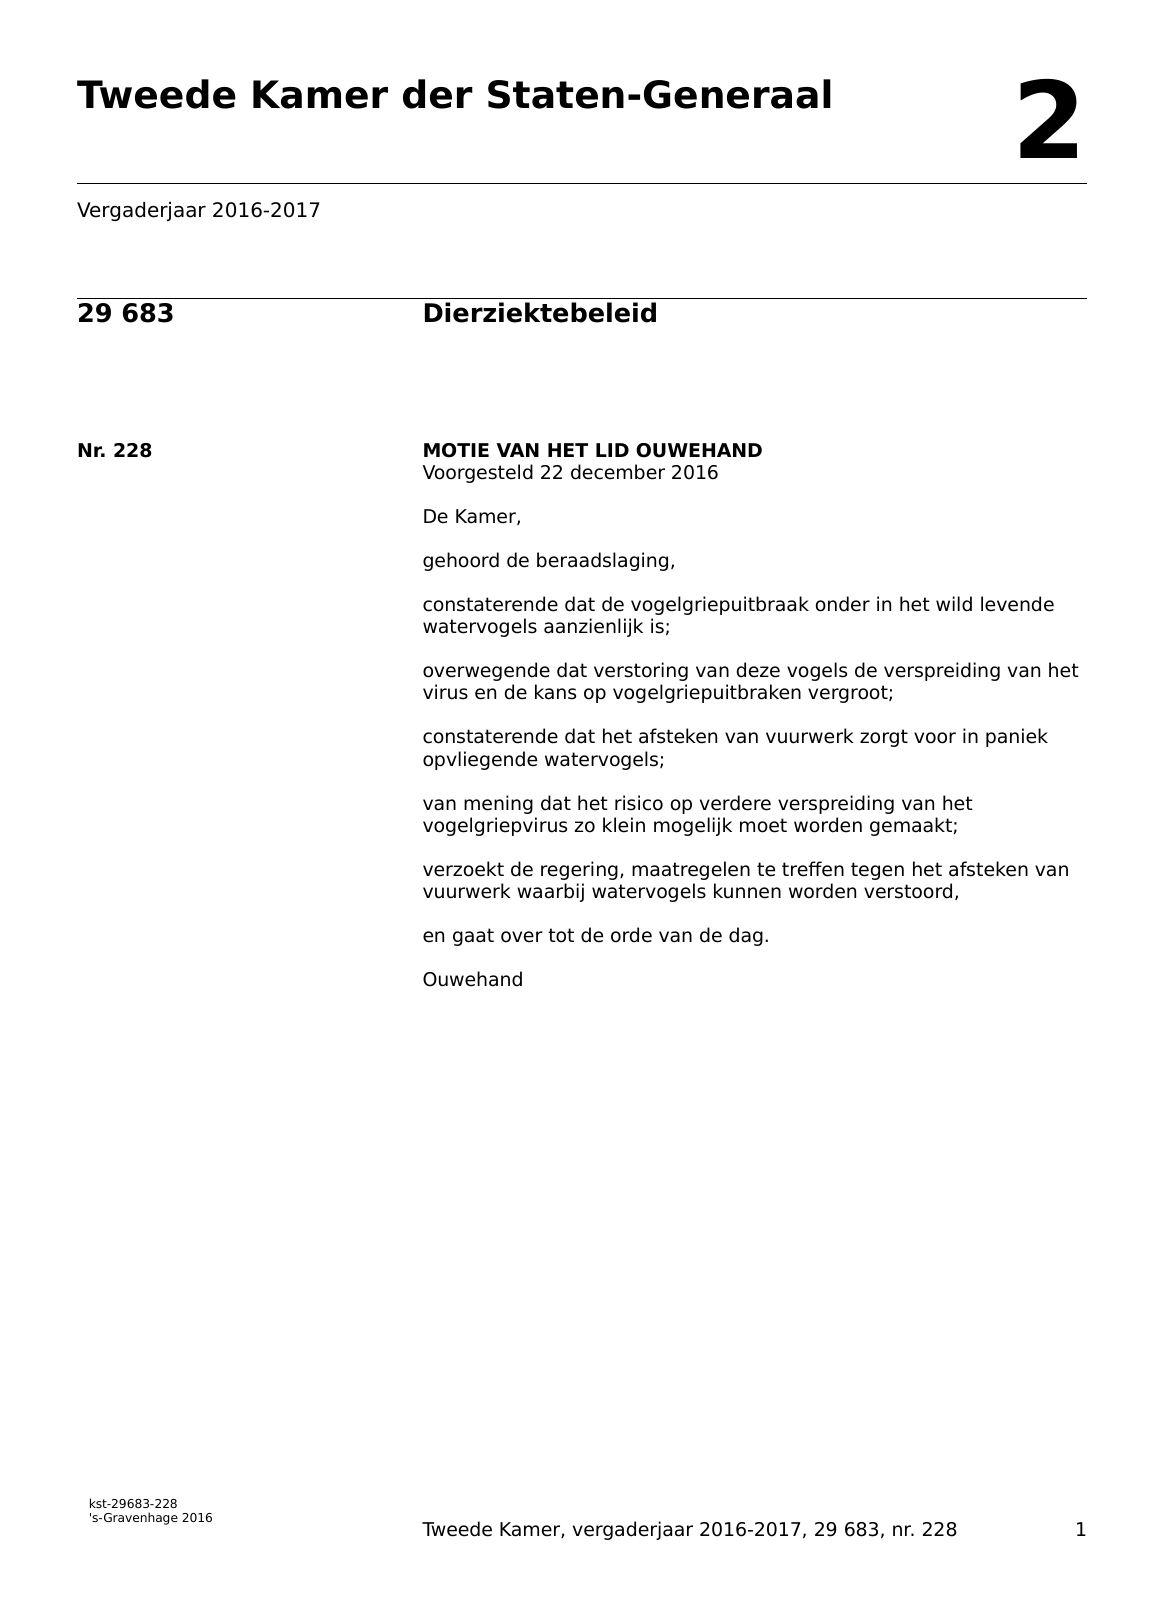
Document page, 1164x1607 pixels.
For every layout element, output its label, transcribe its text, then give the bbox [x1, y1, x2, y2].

table_cell Vergaderjaar 2016-2017 [77, 184, 1087, 298]
text 's-Gravenhage 2016 [88, 1511, 323, 1525]
text constaterende dat het afsteken van vuurwerk zorgt voor in paniek opvliegende watervogels; [422, 726, 1087, 770]
table_header 2 [886, 59, 1087, 183]
text Voorgesteld 22 december 2016 [422, 462, 1087, 484]
subtitle 29 683 Dierziektebeleid [77, 299, 1087, 329]
text en gaat over tot de orde van de dag. [422, 925, 1087, 947]
text De Kamer, [422, 506, 1087, 528]
text constaterende dat de vogelgriepuitbraak onder in het wild levende watervogels aanzienlijk is; [422, 594, 1087, 638]
text gehoord de beraadslaging, [422, 550, 1087, 572]
table_header Tweede Kamer der Staten-Generaal [77, 59, 886, 183]
text kst-29683-228 [88, 1497, 323, 1511]
text overwegende dat verstoring van deze vogels de verspreiding van het virus en de kans op vogelgriepuitbraken vergroot; [422, 660, 1087, 704]
text Ouwehand [422, 969, 1087, 991]
text van mening dat het risico op verdere verspreiding van het vogelgriepvirus zo klein mogelijk moet worden gemaakt; [422, 793, 1087, 837]
text verzoekt de regering, maatregelen te treffen tegen het afsteken van vuurwerk waarbij watervogels kunnen worden verstoord, [422, 859, 1087, 903]
subtitle Nr. 228 MOTIE VAN HET LID OUWEHAND [77, 440, 1087, 462]
